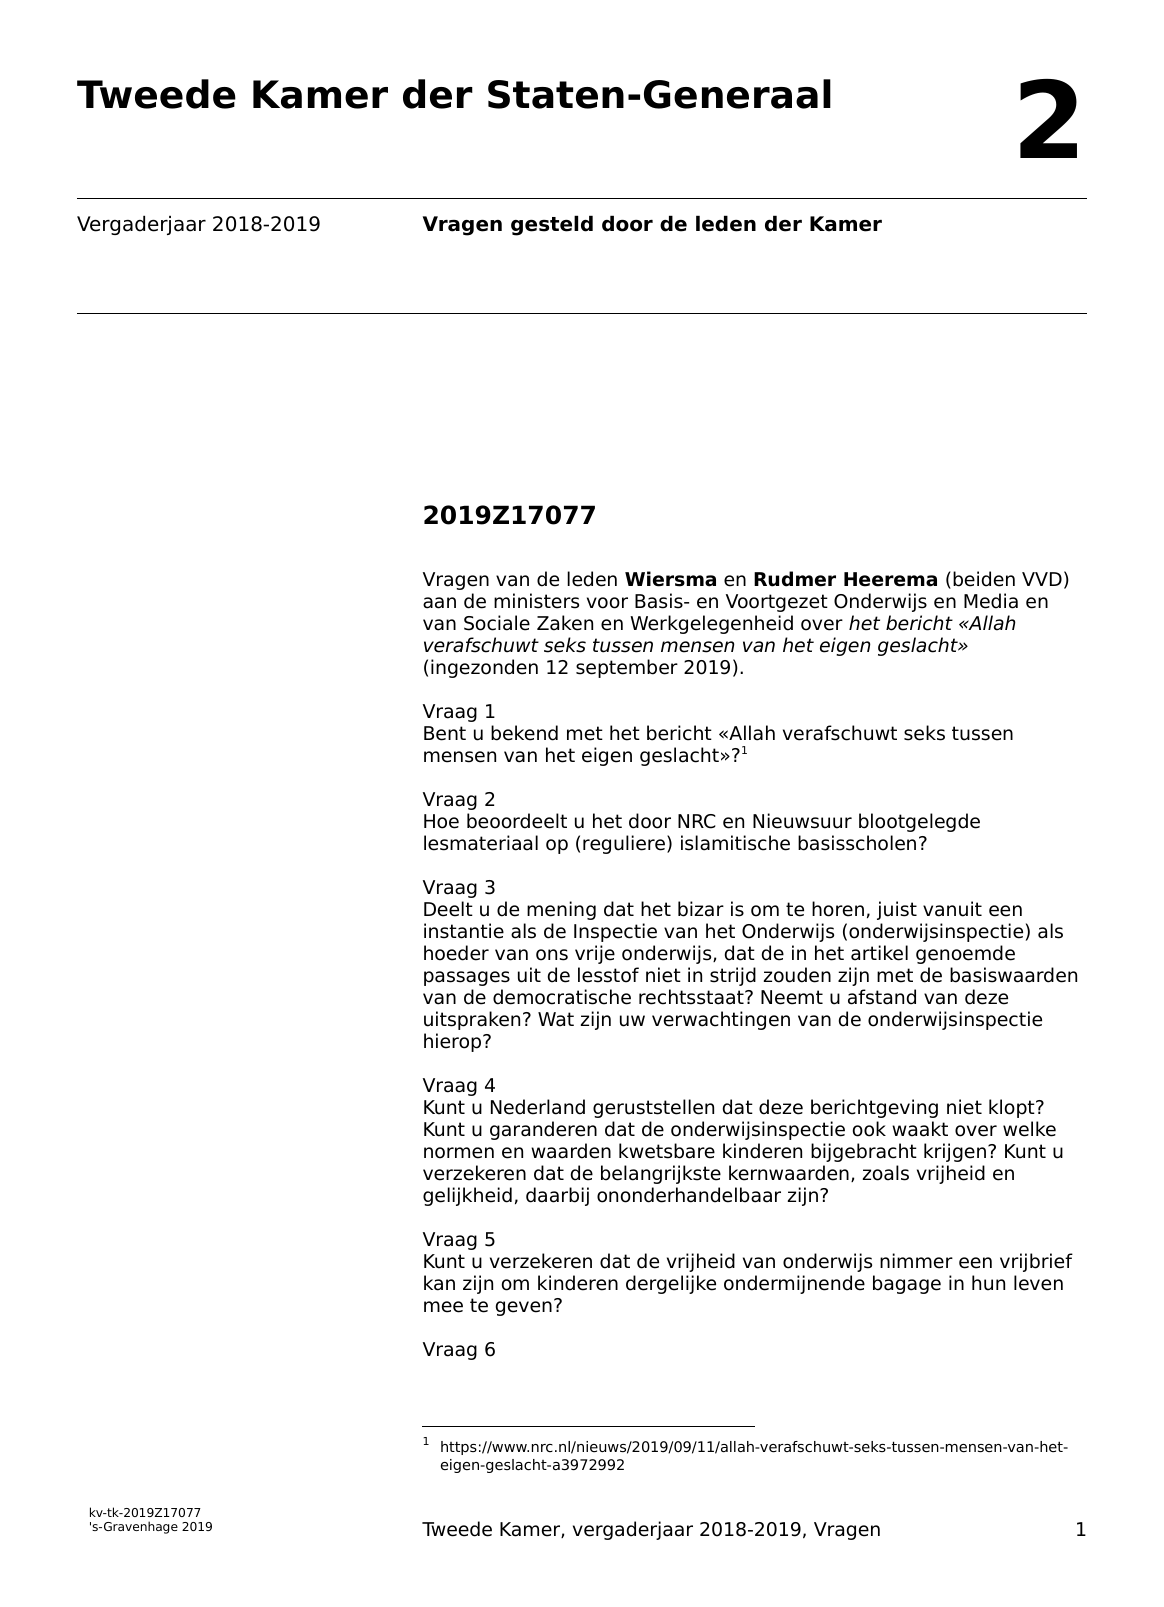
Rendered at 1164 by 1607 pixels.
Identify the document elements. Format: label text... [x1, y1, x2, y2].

text Bent u bekend met het bericht «Allah verafschuwt seks tussen mensen van het eigen geslacht»? [422, 723, 1087, 767]
text 2019Z17077 [422, 501, 1087, 531]
text Kunt u verzekeren dat de vrijheid van onderwijs nimmer een vrijbrief kan zijn om kinderen dergelijke ondermijnende bagage in hun leven mee te geven? [422, 1251, 1087, 1317]
text 's-Gravenhage 2019 [88, 1520, 323, 1534]
text Vraag 6 [422, 1339, 1087, 1361]
text Vraag 5 [422, 1229, 1087, 1251]
text Vraag 2 [422, 789, 1087, 811]
table_header 2 [886, 59, 1087, 198]
text https://www.nrc.nl/nieuws/2019/09/11/allah-verafschuwt-seks-tussen-mensen-van-het-eigen-geslacht-a3972992 [422, 1435, 1087, 1474]
table_cell Vergaderjaar 2018-2019 [77, 199, 422, 313]
text Hoe beoordeelt u het door NRC en Nieuwsuur blootgelegde lesmateriaal op (reguliere) islamitische basisscholen? [422, 811, 1087, 855]
text kv-tk-2019Z17077 [88, 1506, 323, 1520]
text Vraag 3 [422, 877, 1087, 899]
text Vraag 4 [422, 1075, 1087, 1097]
table_header Tweede Kamer der Staten-Generaal [77, 59, 886, 198]
text Vraag 1 [422, 701, 1087, 723]
text Vragen van de leden Wiersma en Rudmer Heerema (beiden VVD) aan de ministers voor Basis- en Voortgezet Onderwijs en Media en van Sociale Zaken en Werkgelegenheid over het bericht «Allah verafschuwt seks tussen mensen van het eigen geslacht» (ingezonden 12 september 2019). [422, 569, 1087, 679]
table_cell Vragen gesteld door de leden der Kamer [422, 199, 1087, 313]
text Deelt u de mening dat het bizar is om te horen, juist vanuit een instantie als de Inspectie van het Onderwijs (onderwijsinspectie) als hoeder van ons vrije onderwijs, dat de in het artikel genoemde passages uit de lesstof niet in strijd zouden zijn met de basiswaarden van de democratische rechtsstaat? Neemt u afstand van deze uitspraken? Wat zijn uw verwachtingen van de onderwijsinspectie hierop? [422, 899, 1087, 1053]
text Kunt u Nederland geruststellen dat deze berichtgeving niet klopt? Kunt u garanderen dat de onderwijsinspectie ook waakt over welke normen en waarden kwetsbare kinderen bijgebracht krijgen? Kunt u verzekeren dat de belangrijkste kernwaarden, zoals vrijheid en gelijkheid, daarbij ononderhandelbaar zijn? [422, 1097, 1087, 1207]
